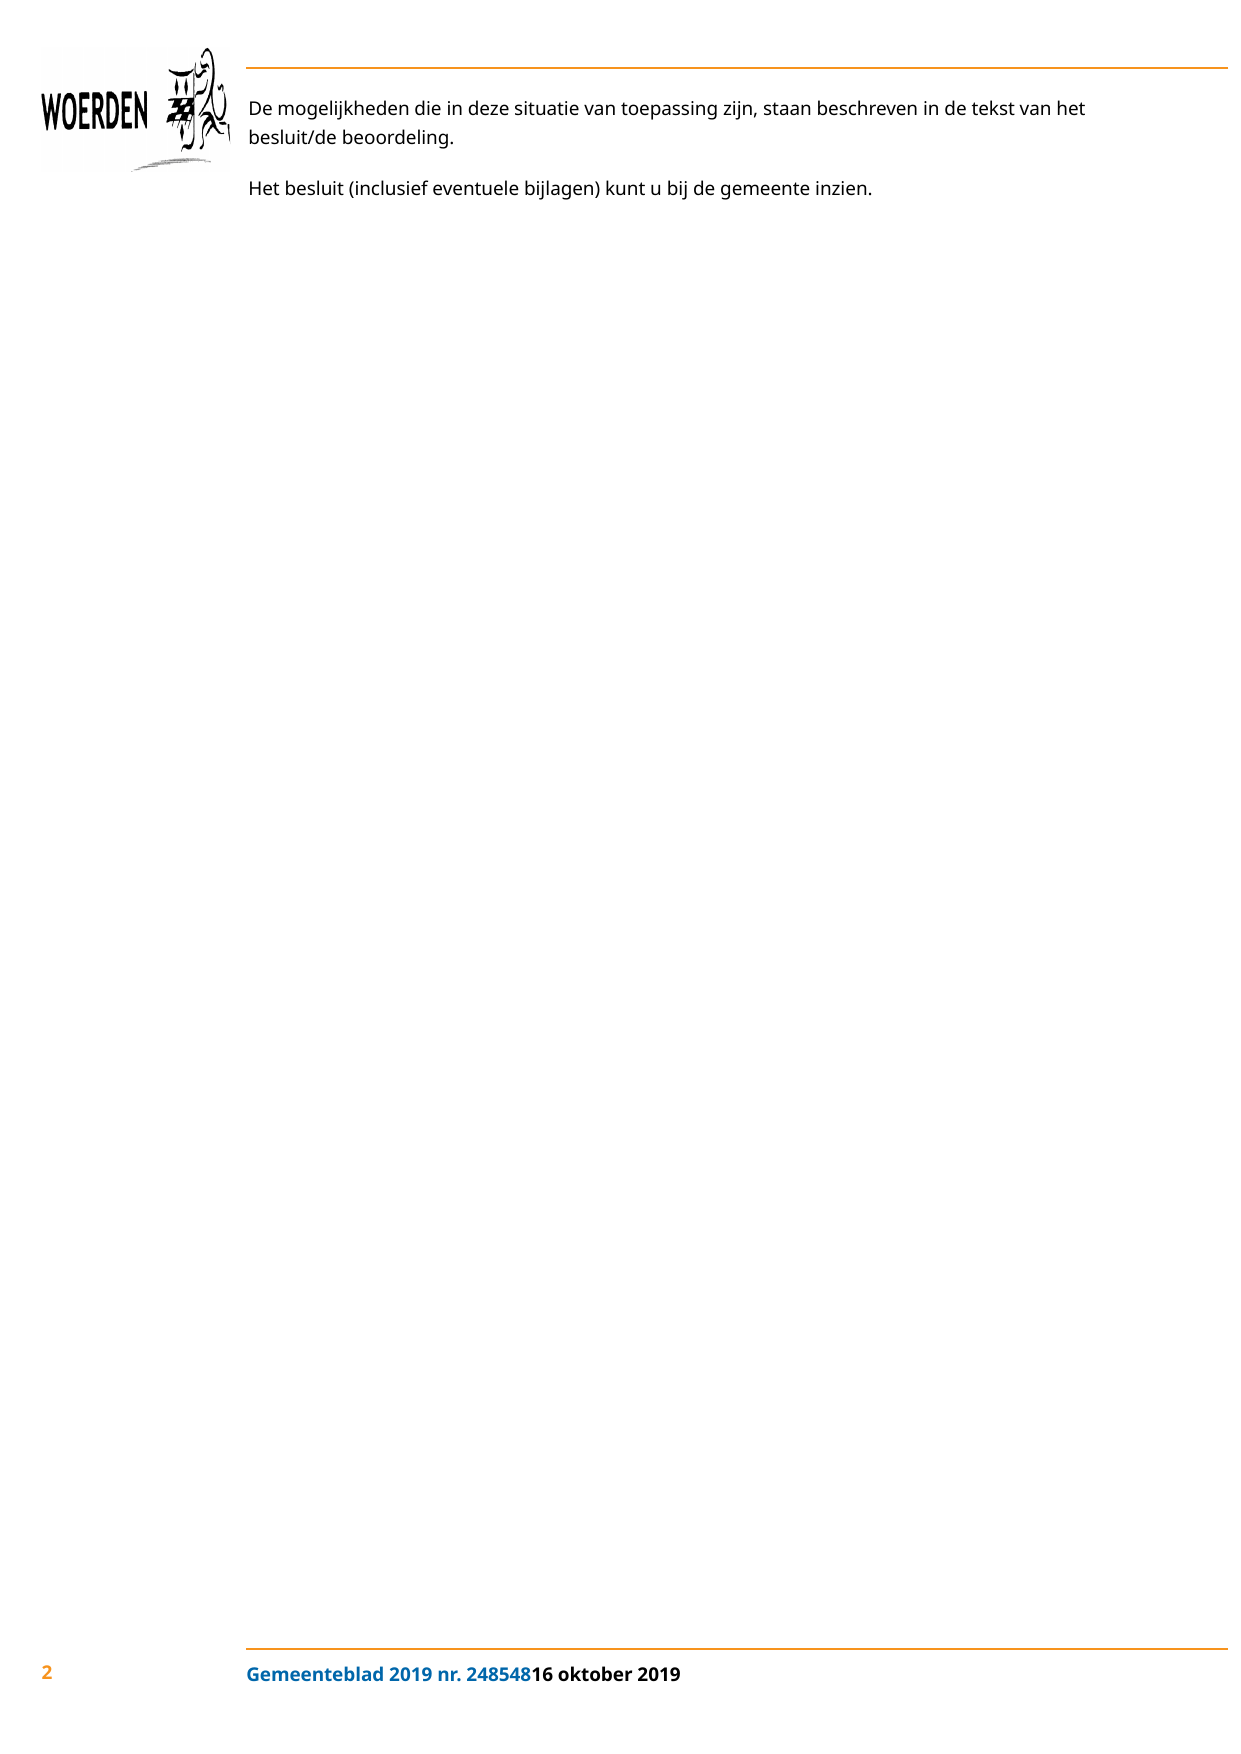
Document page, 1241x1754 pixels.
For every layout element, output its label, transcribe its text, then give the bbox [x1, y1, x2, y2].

picture [41, 47, 231, 172]
text De mogelijkheden die in deze situatie van toepassing zijn, staan beschreven in de tekst van het besluit/de beoordeling. [248, 95, 1152, 150]
text Het besluit (inclusief eventuele bijlagen) kunt u bij de gemeente inzien. [248, 175, 1152, 201]
